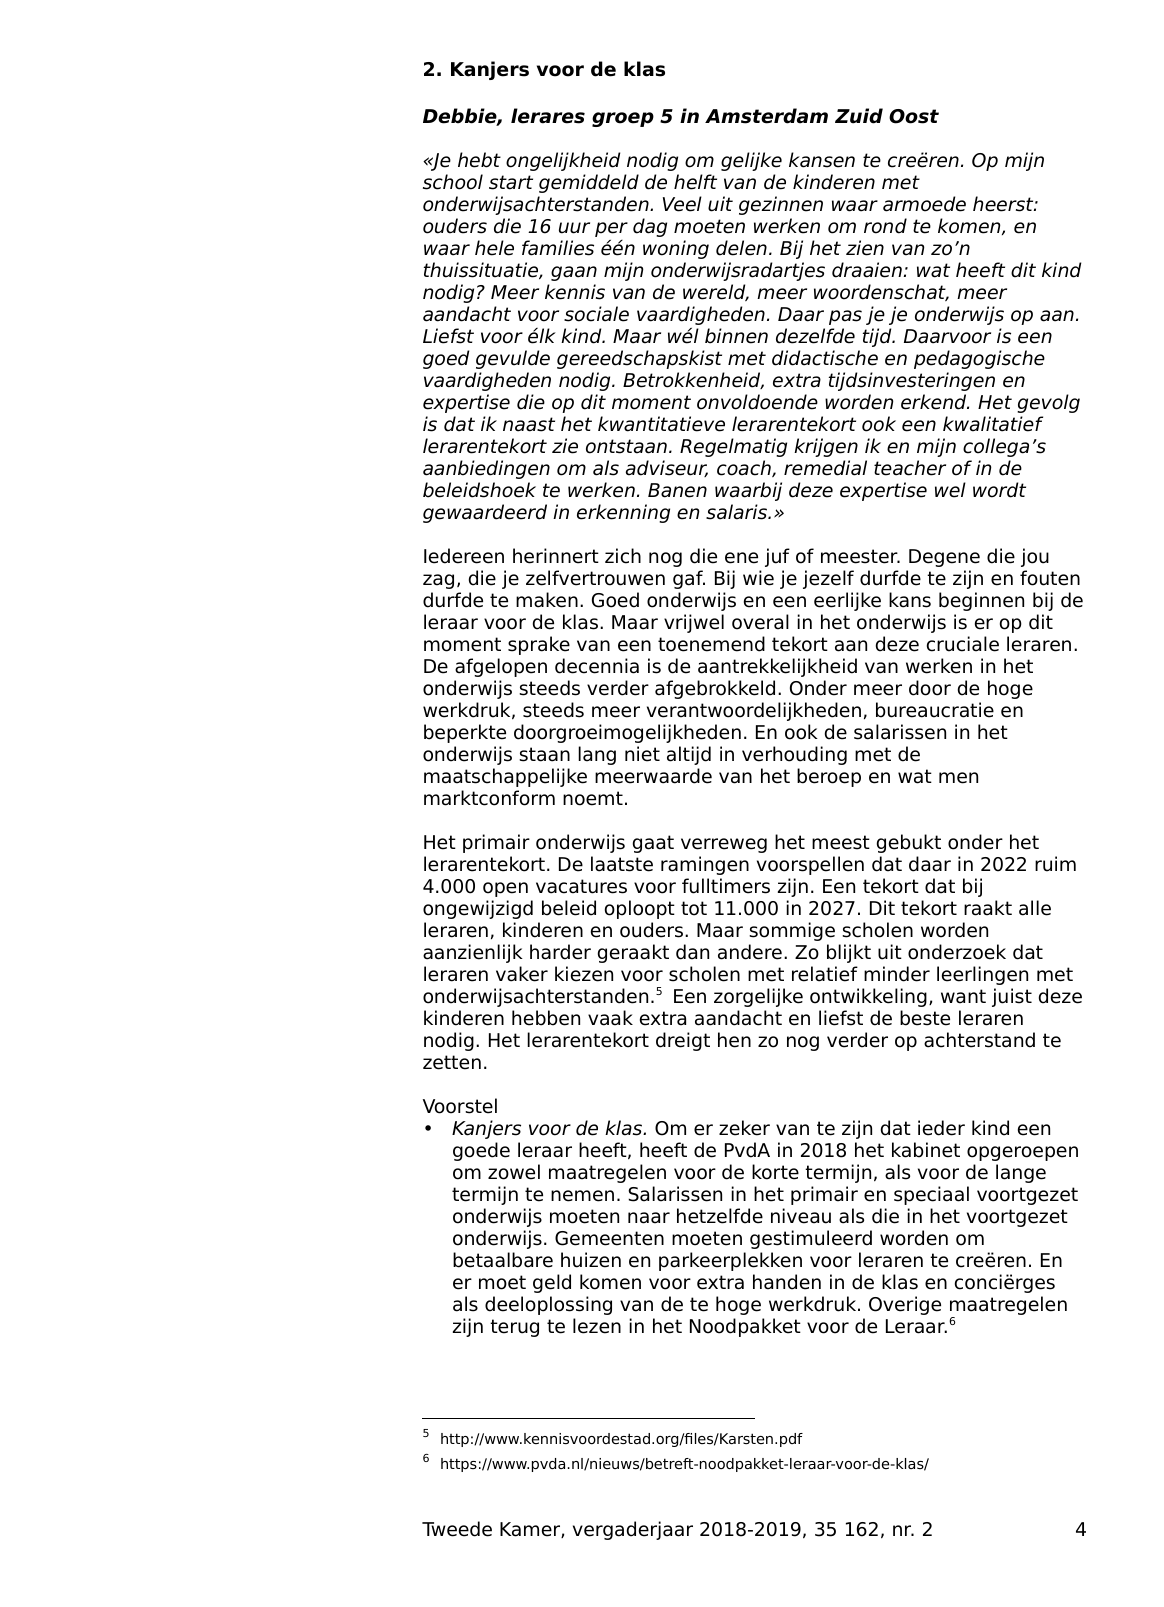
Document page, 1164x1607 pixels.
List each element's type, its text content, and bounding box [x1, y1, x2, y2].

text Voorstel [422, 1096, 1087, 1118]
subtitle Debbie, lerares groep 5 in Amsterdam Zuid Oost [422, 106, 1087, 128]
text https://www.pvda.nl/nieuws/betreft-noodpakket-leraar-voor-de-klas/ [422, 1452, 1087, 1474]
subtitle 2. Kanjers voor de klas [422, 59, 1087, 81]
text Iedereen herinnert zich nog die ene juf of meester. Degene die jou zag, die je zelfvertrouwen gaf. Bij wie je jezelf durfde te zijn en fouten durfde te maken. Goed onderwijs en een eerlijke kans beginnen bij de leraar voor de klas. Maar vrijwel overal in het onderwijs is er op dit moment sprake van een toenemend tekort aan deze cruciale leraren. De afgelopen decennia is de aantrekkelijkheid van werken in het onderwijs steeds verder afgebrokkeld. Onder meer door de hoge werkdruk, steeds meer verantwoordelijkheden, bureaucratie en beperkte doorgroeimogelijkheden. En ook de salarissen in het onderwijs staan lang niet altijd in verhouding met de maatschappelijke meerwaarde van het beroep en wat men marktconform noemt. [422, 546, 1087, 810]
text «Je hebt ongelijkheid nodig om gelijke kansen te creëren. Op mijn school start gemiddeld de helft van de kinderen met onderwijsachterstanden. Veel uit gezinnen waar armoede heerst: ouders die 16 uur per dag moeten werken om rond te komen, en waar hele families één woning delen. Bij het zien van zo’n thuissituatie, gaan mijn onderwijsradartjes draaien: wat heeft dit kind nodig? Meer kennis van de wereld, meer woordenschat, meer aandacht voor sociale vaardigheden. Daar pas je je onderwijs op aan. Liefst voor élk kind. Maar wél binnen dezelfde tijd. Daarvoor is een goed gevulde gereedschapskist met didactische en pedagogische vaardigheden nodig. Betrokkenheid, extra tijdsinvesteringen en expertise die op dit moment onvoldoende worden erkend. Het gevolg is dat ik naast het kwantitatieve lerarentekort ook een kwalitatief lerarentekort zie ontstaan. Regelmatig krijgen ik en mijn collega’s aanbiedingen om als adviseur, coach, remedial teacher of in de beleidshoek te werken. Banen waarbij deze expertise wel wordt gewaardeerd in erkenning en salaris.» [422, 150, 1087, 524]
text • Kanjers voor de klas. Om er zeker van te zijn dat ieder kind een goede leraar heeft, heeft de PvdA in 2018 het kabinet opgeroepen om zowel maatregelen voor de korte termijn, als voor de lange termijn te nemen. Salarissen in het primair en speciaal voortgezet onderwijs moeten naar hetzelfde niveau als die in het voortgezet onderwijs. Gemeenten moeten gestimuleerd worden om betaalbare huizen en parkeerplekken voor leraren te creëren. En er moet geld komen voor extra handen in de klas en conciërges als deeloplossing van de te hoge werkdruk. Overige maatregelen zijn terug te lezen in het Noodpakket voor de Leraar. [422, 1118, 1087, 1338]
text Het primair onderwijs gaat verreweg het meest gebukt onder het lerarentekort. De laatste ramingen voorspellen dat daar in 2022 ruim 4.000 open vacatures voor fulltimers zijn. Een tekort dat bij ongewijzigd beleid oploopt tot 11.000 in 2027. Dit tekort raakt alle leraren, kinderen en ouders. Maar sommige scholen worden aanzienlijk harder geraakt dan andere. Zo blijkt uit onderzoek dat leraren vaker kiezen voor scholen met relatief minder leerlingen met onderwijsachterstanden. Een zorgelijke ontwikkeling, want juist deze kinderen hebben vaak extra aandacht en liefst de beste leraren nodig. Het lerarentekort dreigt hen zo nog verder op achterstand te zetten. [422, 832, 1087, 1074]
text http://www.kennisvoordestad.org/files/Karsten.pdf [422, 1427, 1087, 1449]
